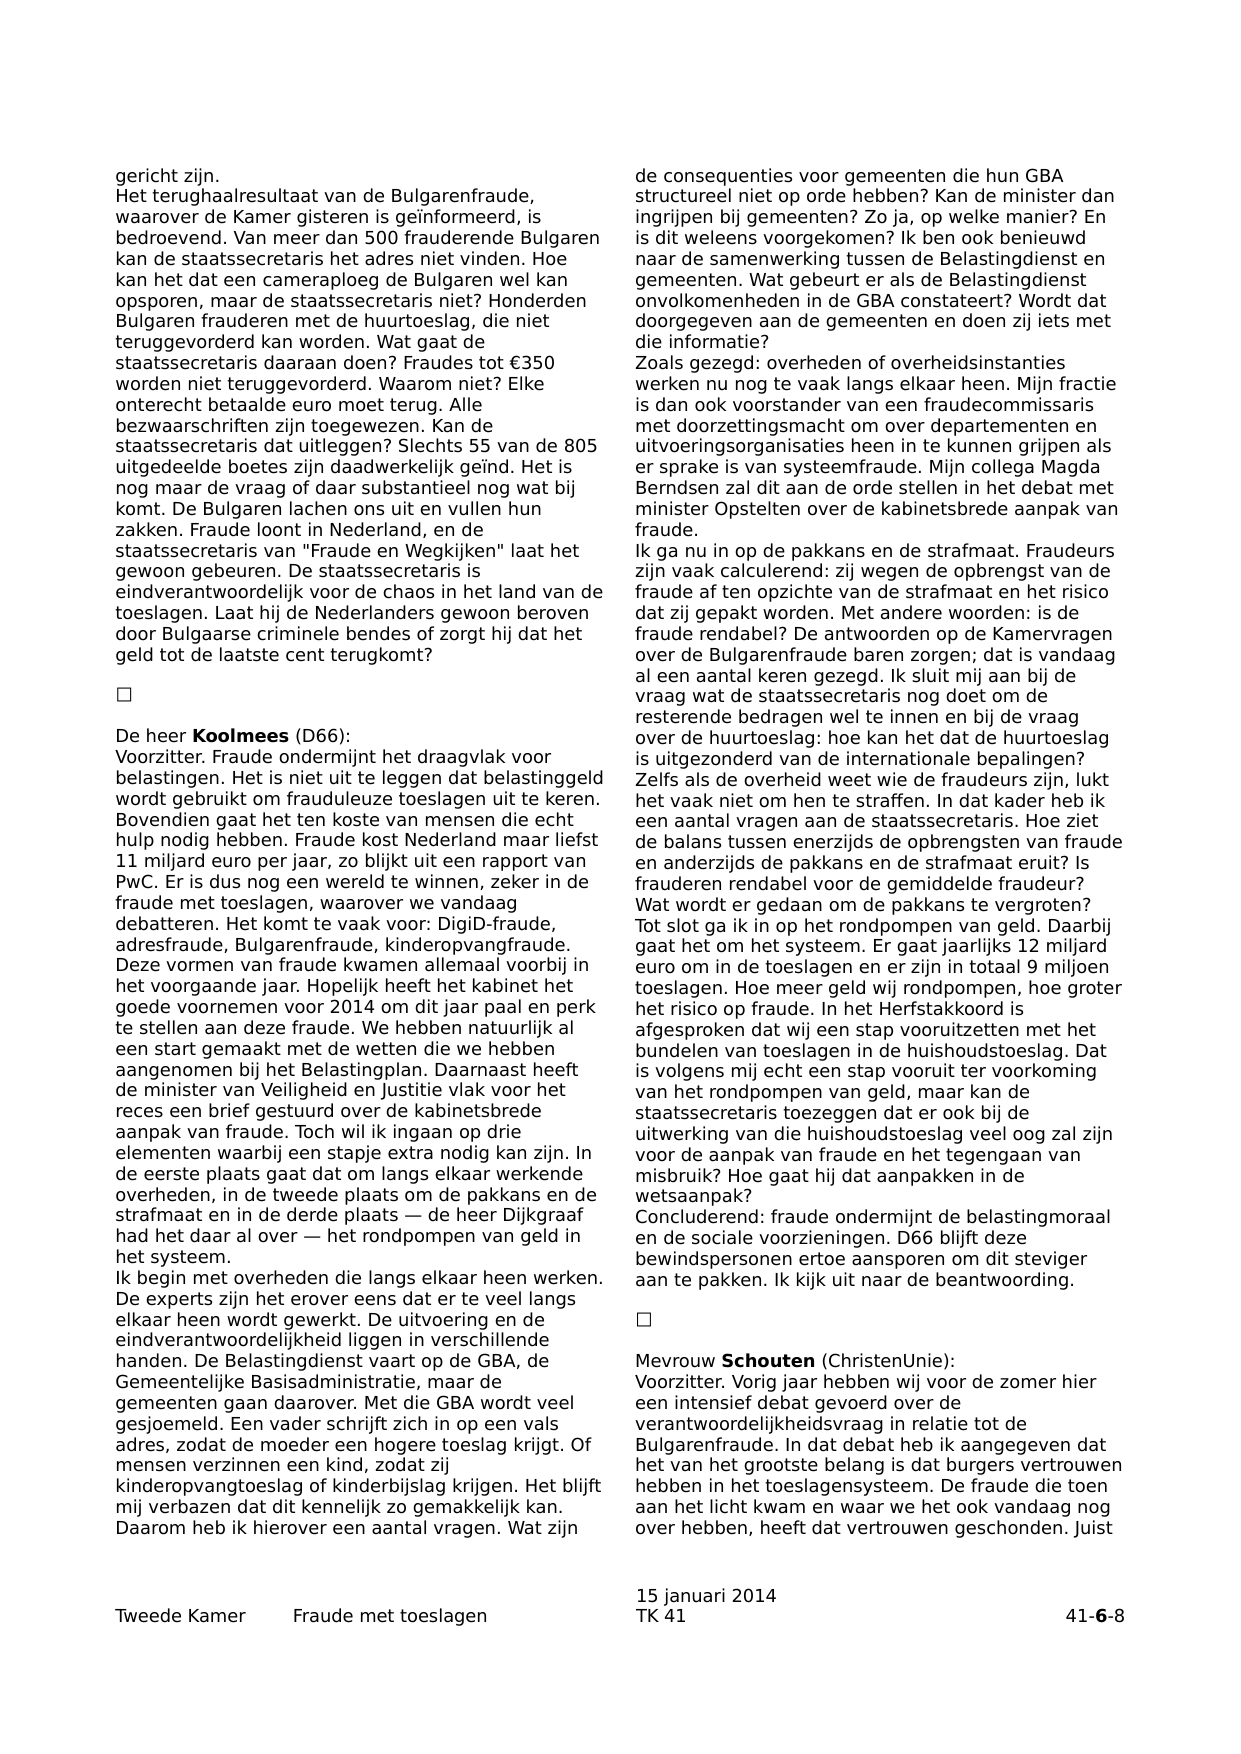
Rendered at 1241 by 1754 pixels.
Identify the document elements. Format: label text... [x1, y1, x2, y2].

text Tot slot ga ik in op het rondpompen van geld. Daarbij gaat het om het systeem. Er gaat jaarlijks 12 miljard euro om in de toeslagen en er zijn in totaal 9 miljoen toeslagen. Hoe meer geld wij rondpompen, hoe groter het risico op fraude. In het Herfstakkoord is afgesproken dat wij een stap vooruitzetten met het bundelen van toeslagen in de huishoudstoeslag. Dat is volgens mij echt een stap vooruit ter voorkoming van het rondpompen van geld, maar kan de staatssecretaris toezeggen dat er ook bij de uitwerking van die huishoudstoeslag veel oog zal zijn voor de aanpak van fraude en het tegengaan van misbruik? Hoe gaat hij dat aanpakken in de wetsaanpak? [635, 915, 1125, 1207]
text Voorzitter. Fraude ondermijnt het draagvlak voor belastingen. Het is niet uit te leggen dat belastinggeld wordt gebruikt om frauduleuze toeslagen uit te keren. Bovendien gaat het ten koste van mensen die echt hulp nodig hebben. Fraude kost Nederland maar liefst 11 miljard euro per jaar, zo blijkt uit een rapport van PwC. Er is dus nog een wereld te winnen, zeker in de fraude met toeslagen, waarover we vandaag debatteren. Het komt te vaak voor: DigiD-fraude, adresfraude, Bulgarenfraude, kinderopvangfraude. Deze vormen van fraude kwamen allemaal voorbij in het voorgaande jaar. Hopelijk heeft het kabinet het goede voornemen voor 2014 om dit jaar paal en perk te stellen aan deze fraude. We hebben natuurlijk al een start gemaakt met de wetten die we hebben aangenomen bij het Belastingplan. Daarnaast heeft de minister van Veiligheid en Justitie vlak voor het reces een brief gestuurd over de kabinetsbrede aanpak van fraude. Toch wil ik ingaan op drie elementen waarbij een stapje extra nodig kan zijn. In de eerste plaats gaat dat om langs elkaar werkende overheden, in de tweede plaats om de pakkans en de strafmaat en in de derde plaats — de heer Dijkgraaf had het daar al over — het rondpompen van geld in het systeem. [115, 747, 605, 1268]
text Mevrouw Schouten (ChristenUnie): [635, 1351, 1125, 1372]
text ⬜ [115, 685, 605, 706]
text Zoals gezegd: overheden of overheidsinstanties werken nu nog te vaak langs elkaar heen. Mijn fractie is dan ook voorstander van een fraudecommissaris met doorzettingsmacht om over departementen en uitvoeringsorganisaties heen in te kunnen grijpen als er sprake is van systeemfraude. Mijn collega Magda Berndsen zal dit aan de orde stellen in het debat met minister Opstelten over de kabinetsbrede aanpak van fraude. [635, 353, 1125, 540]
text Ik begin met overheden die langs elkaar heen werken. De experts zijn het erover eens dat er te veel langs elkaar heen wordt gewerkt. De uitvoering en de eindverantwoordelijkheid liggen in verschillende handen. De Belastingdienst vaart op de GBA, de Gemeentelijke Basisadministratie, maar de gemeenten gaan daarover. Met die GBA wordt veel gesjoemeld. Een vader schrijft zich in op een vals adres, zodat de moeder een hogere toeslag krijgt. Of mensen verzinnen een kind, zodat zij kinderopvangtoeslag of kinderbijslag krijgen. Het blijft mij verbazen dat dit kennelijk zo gemakkelijk kan. Daarom heb ik hierover een aantal vragen. Wat zijn [115, 1268, 605, 1538]
text ⬜ [635, 1310, 1125, 1331]
text Het terughaalresultaat van de Bulgarenfraude, waarover de Kamer gisteren is geïnformeerd, is bedroevend. Van meer dan 500 frauderende Bulgaren kan de staatssecretaris het adres niet vinden. Hoe kan het dat een cameraploeg de Bulgaren wel kan opsporen, maar de staatssecretaris niet? Honderden Bulgaren frauderen met de huurtoeslag, die niet teruggevorderd kan worden. Wat gaat de staatssecretaris daaraan doen? Fraudes tot €350 worden niet teruggevorderd. Waarom niet? Elke onterecht betaalde euro moet terug. Alle bezwaarschriften zijn toegewezen. Kan de staatssecretaris dat uitleggen? Slechts 55 van de 805 uitgedeelde boetes zijn daadwerkelijk geïnd. Het is nog maar de vraag of daar substantieel nog wat bij komt. De Bulgaren lachen ons uit en vullen hun zakken. Fraude loont in Nederland, en de staatssecretaris van "Fraude en Wegkijken" laat het gewoon gebeuren. De staatssecretaris is eindverantwoordelijk voor de chaos in het land van de toeslagen. Laat hij de Nederlanders gewoon beroven door Bulgaarse criminele bendes of zorgt hij dat het geld tot de laatste cent terugkomt? [115, 186, 605, 665]
text gericht zijn. [115, 165, 605, 186]
text De heer Koolmees (D66): [115, 726, 605, 747]
text Concluderend: fraude ondermijnt de belastingmoraal en de sociale voorzieningen. D66 blijft deze bewindspersonen ertoe aansporen om dit steviger aan te pakken. Ik kijk uit naar de beantwoording. [635, 1207, 1125, 1290]
text de consequenties voor gemeenten die hun GBA structureel niet op orde hebben? Kan de minister dan ingrijpen bij gemeenten? Zo ja, op welke manier? En is dit weleens voorgekomen? Ik ben ook benieuwd naar de samenwerking tussen de Belastingdienst en gemeenten. Wat gebeurt er als de Belastingdienst onvolkomenheden in de GBA constateert? Wordt dat doorgegeven aan de gemeenten en doen zij iets met die informatie? [635, 165, 1125, 353]
text Ik ga nu in op de pakkans en de strafmaat. Fraudeurs zijn vaak calculerend: zij wegen de opbrengst van de fraude af ten opzichte van de strafmaat en het risico dat zij gepakt worden. Met andere woorden: is de fraude rendabel? De antwoorden op de Kamervragen over de Bulgarenfraude baren zorgen; dat is vandaag al een aantal keren gezegd. Ik sluit mij aan bij de vraag wat de staatssecretaris nog doet om de resterende bedragen wel te innen en bij de vraag over de huurtoeslag: hoe kan het dat de huurtoeslag is uitgezonderd van de internationale bepalingen? Zelfs als de overheid weet wie de fraudeurs zijn, lukt het vaak niet om hen te straffen. In dat kader heb ik een aantal vragen aan de staatssecretaris. Hoe ziet de balans tussen enerzijds de opbrengsten van fraude en anderzijds de pakkans en de strafmaat eruit? Is frauderen rendabel voor de gemiddelde fraudeur? Wat wordt er gedaan om de pakkans te vergroten? [635, 540, 1125, 915]
text Voorzitter. Vorig jaar hebben wij voor de zomer hier een intensief debat gevoerd over de verantwoordelijkheidsvraag in relatie tot de Bulgarenfraude. In dat debat heb ik aangegeven dat het van het grootste belang is dat burgers vertrouwen hebben in het toeslagensysteem. De fraude die toen aan het licht kwam en waar we het ook vandaag nog over hebben, heeft dat vertrouwen geschonden. Juist [635, 1372, 1125, 1538]
